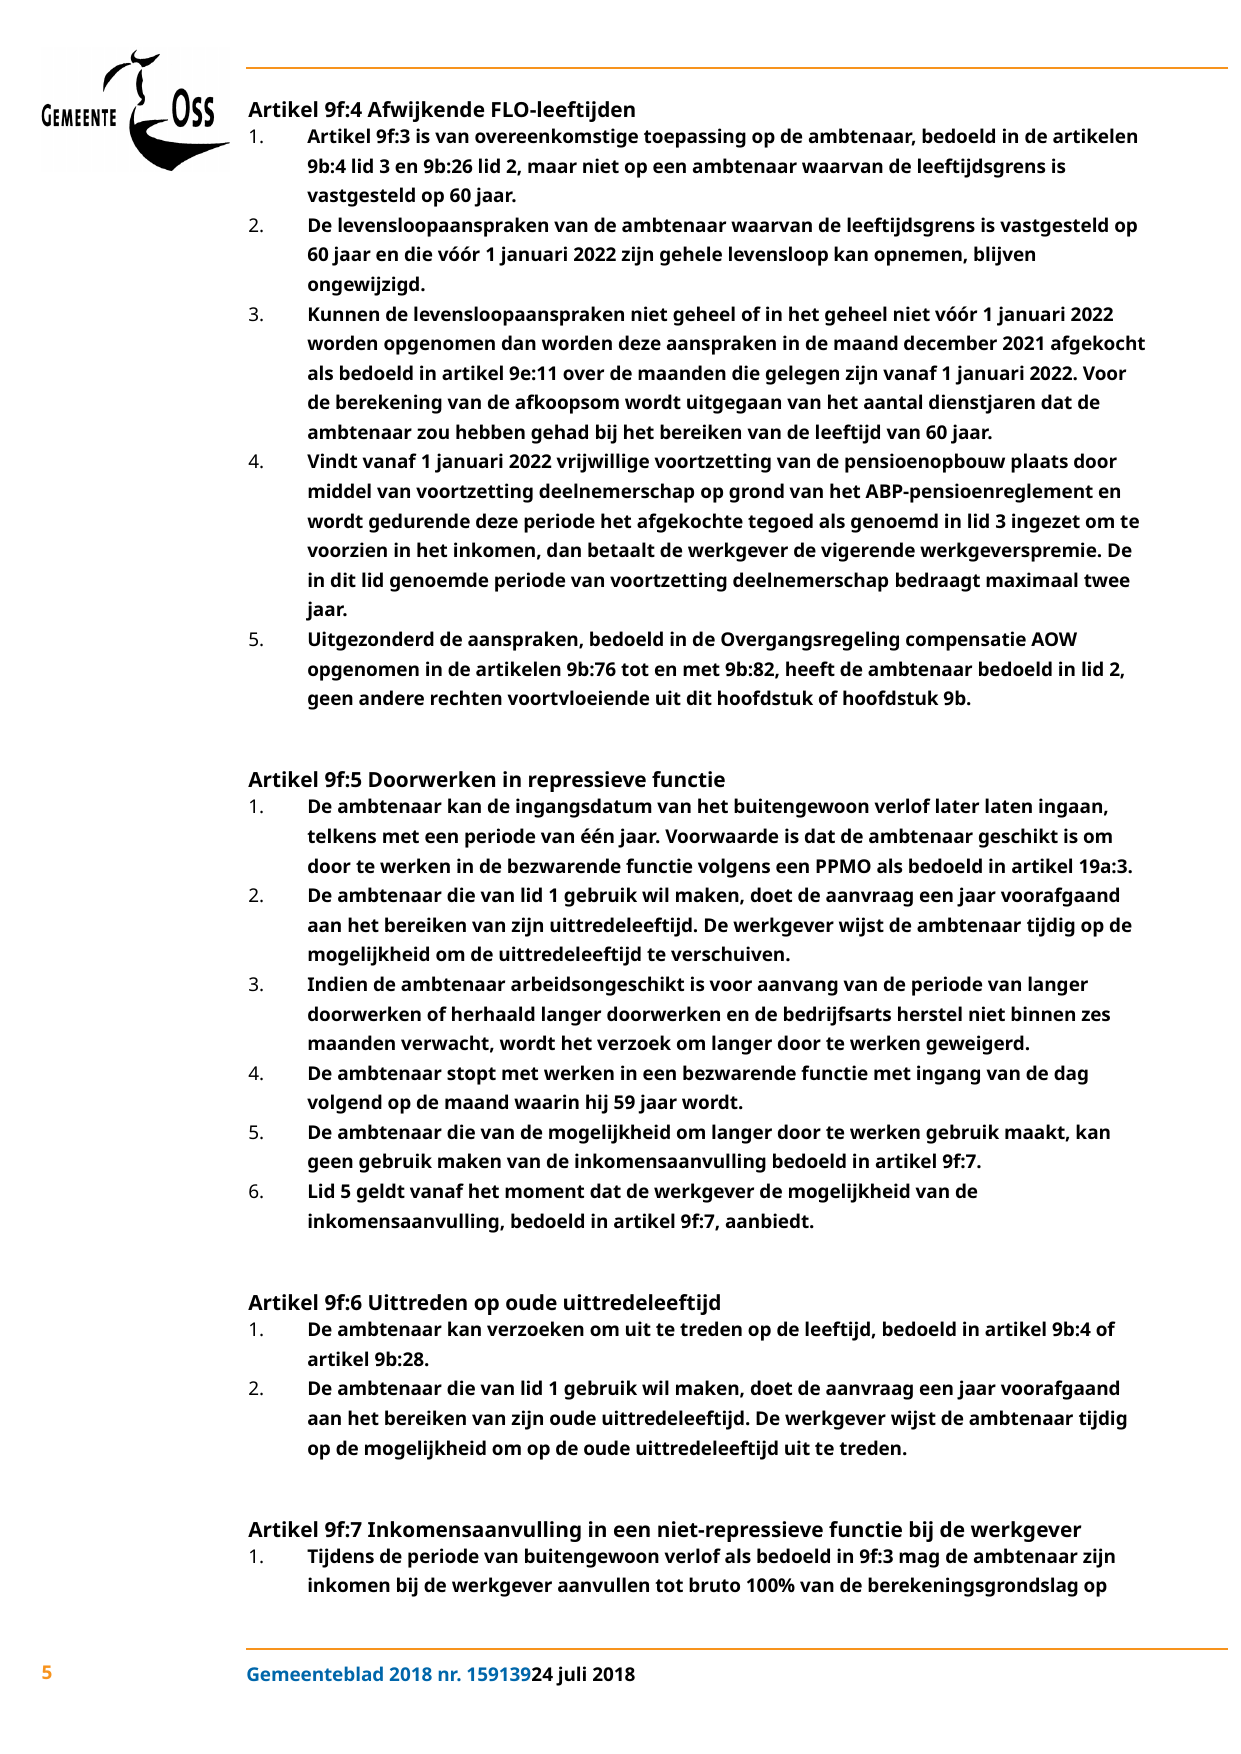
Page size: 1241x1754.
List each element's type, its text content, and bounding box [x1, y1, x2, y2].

list Indien de ambtenaar arbeidsongeschikt is voor aanvang van de periode van langer doorwerken of herhaald langer doorwerken en de bedrijfsarts herstel niet binnen zes maanden verwacht, wordt het verzoek om langer door te werken geweigerd. [248, 971, 1152, 1056]
list Tijdens de periode van buitengewoon verlof als bedoeld in 9f:3 mag de ambtenaar zijn inkomen bij de werkgever aanvullen tot bruto 100% van de berekeningsgrondslag op [248, 1543, 1152, 1598]
list De ambtenaar kan de ingangsdatum van het buitengewoon verlof later laten ingaan, telkens met een periode van één jaar. Voorwaarde is dat de ambtenaar geschikt is om door te werken in de bezwarende functie volgens een PPMO als bedoeld in artikel 19a:3. [248, 794, 1152, 879]
list De levensloopaanspraken van de ambtenaar waarvan de leeftijdsgrens is vastgesteld op 60 jaar en die vóór 1 januari 2022 zijn gehele levensloop kan opnemen, blijven ongewijzigd. [248, 212, 1152, 297]
list Artikel 9f:3 is van overeenkomstige toepassing op de ambtenaar, bedoeld in de artikelen 9b:4 lid 3 en 9b:26 lid 2, maar niet op een ambtenaar waarvan de leeftijdsgrens is vastgesteld op 60 jaar. [248, 123, 1152, 208]
list De ambtenaar stopt met werken in een bezwarende functie met ingang van de dag volgend op de maand waarin hij 59 jaar wordt. [248, 1060, 1152, 1115]
list De ambtenaar die van lid 1 gebruik wil maken, doet de aanvraag een jaar voorafgaand aan het bereiken van zijn uittredeleeftijd. De werkgever wijst de ambtenaar tijdig op de mogelijkheid om de uittredeleeftijd te verschuiven. [248, 882, 1152, 967]
text Artikel 9f:4 Afwijkende FLO-leeftijden [248, 95, 1152, 123]
list Lid 5 geldt vanaf het moment dat de werkgever de mogelijkheid van de inkomensaanvulling, bedoeld in artikel 9f:7, aanbiedt. [248, 1178, 1152, 1234]
text Artikel 9f:7 Inkomensaanvulling in een niet-repressieve functie bij de werkgever [248, 1515, 1152, 1543]
text Artikel 9f:6 Uittreden op oude uittredeleeftijd [248, 1288, 1152, 1316]
list Uitgezonderd de aanspraken, bedoeld in de Overgangsregeling compensatie AOW opgenomen in de artikelen 9b:76 tot en met 9b:82, heeft de ambtenaar bedoeld in lid 2, geen andere rechten voortvloeiende uit dit hoofdstuk of hoofdstuk 9b. [248, 626, 1152, 711]
list Kunnen de levensloopaanspraken niet geheel of in het geheel niet vóór 1 januari 2022 worden opgenomen dan worden deze aanspraken in de maand december 2021 afgekocht als bedoeld in artikel 9e:11 over de maanden die gelegen zijn vanaf 1 januari 2022. Voor de berekening van de afkoopsom wordt uitgegaan van het aantal dienstjaren dat de ambtenaar zou hebben gehad bij het bereiken van de leeftijd van 60 jaar. [248, 301, 1152, 445]
text Artikel 9f:5 Doorwerken in repressieve functie [248, 765, 1152, 794]
list De ambtenaar die van de mogelijkheid om langer door te werken gebruik maakt, kan geen gebruik maken van de inkomensaanvulling bedoeld in artikel 9f:7. [248, 1119, 1152, 1174]
list Vindt vanaf 1 januari 2022 vrijwillige voortzetting van de pensioenopbouw plaats door middel van voortzetting deelnemerschap op grond van het ABP-pensioenreglement en wordt gedurende deze periode het afgekochte tegoed als genoemd in lid 3 ingezet om te voorzien in het inkomen, dan betaalt de werkgever de vigerende werkgeverspremie. De in dit lid genoemde periode van voortzetting deelnemerschap bedraagt maximaal twee jaar. [248, 449, 1152, 622]
list De ambtenaar kan verzoeken om uit te treden op de leeftijd, bedoeld in artikel 9b:4 of artikel 9b:28. [248, 1316, 1152, 1372]
picture [41, 47, 231, 172]
list De ambtenaar die van lid 1 gebruik wil maken, doet de aanvraag een jaar voorafgaand aan het bereiken van zijn oude uittredeleeftijd. De werkgever wijst de ambtenaar tijdig op de mogelijkheid om op de oude uittredeleeftijd uit te treden. [248, 1376, 1152, 1460]
